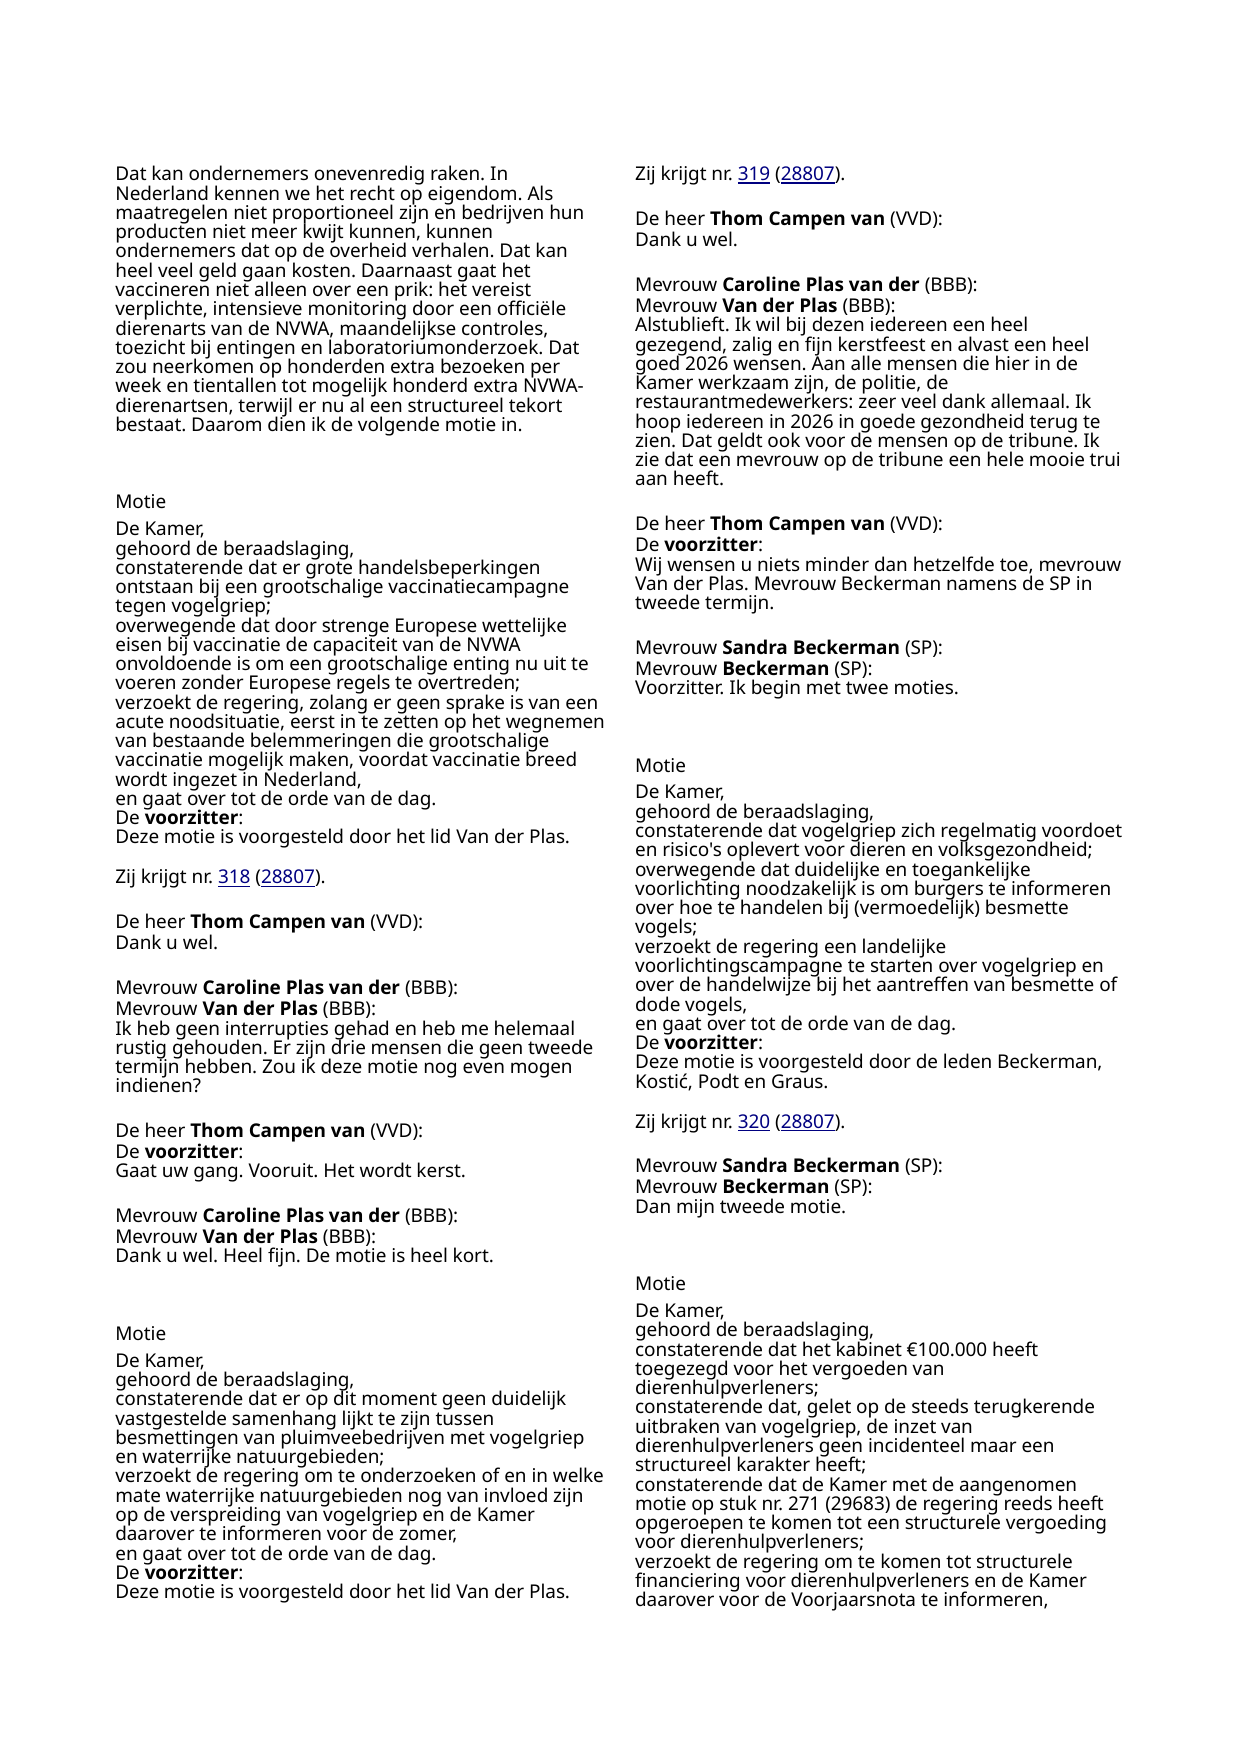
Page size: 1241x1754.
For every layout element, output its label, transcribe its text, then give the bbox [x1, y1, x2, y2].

text Zij krijgt nr. 318 (28807). [115, 868, 605, 888]
text De Kamer, [115, 520, 605, 539]
text Alstublieft. Ik wil bij dezen iedereen een heel gezegend, zalig en fijn kerstfeest en alvast een heel goed 2026 wensen. Aan alle mensen die hier in de Kamer werkzaam zijn, de politie, de restaurantmedewerkers: zeer veel dank allemaal. Ik hoop iedereen in 2026 in goede gezondheid terug te zien. Dat geldt ook voor de mensen op de tribune. Ik zie dat een mevrouw op de tribune een hele mooie trui aan heeft. [635, 316, 1125, 490]
text Dank u wel. Heel fijn. De motie is heel kort. [115, 1247, 605, 1267]
text Motie [115, 1320, 605, 1346]
text Ik heb geen interrupties gehad en heb me helemaal rustig gehouden. Er zijn drie mensen die geen tweede termijn hebben. Zou ik deze motie nog even mogen indienen? [115, 1019, 605, 1097]
text De Kamer, [115, 1352, 605, 1371]
text Deze motie is voorgesteld door de leden Beckerman, Kostić, Podt en Graus. [635, 1053, 1125, 1092]
text Deze motie is voorgesteld door het lid Van der Plas. [115, 828, 605, 848]
text Wij wensen u niets minder dan hetzelfde toe, mevrouw Van der Plas. Mevrouw Beckerman namens de SP in tweede termijn. [635, 556, 1125, 613]
text gehoord de beraadslaging, [635, 803, 1125, 822]
text De voorzitter: [115, 1564, 605, 1583]
text constaterende dat vogelgriep zich regelmatig voordoet en risico's oplevert voor dieren en volksgezondheid; [635, 822, 1125, 861]
text Mevrouw Beckerman (SP): [635, 1178, 1125, 1198]
text De voorzitter: [115, 1143, 605, 1162]
text Deze motie is voorgesteld door het lid Van der Plas. [115, 1583, 605, 1602]
text constaterende dat er grote handelsbeperkingen ontstaan bij een grootschalige vaccinatiecampagne tegen vogelgriep; [115, 559, 605, 617]
text Motie [635, 752, 1125, 778]
text Voorzitter. Ik begin met twee moties. [635, 679, 1125, 698]
text De voorzitter: [635, 1034, 1125, 1053]
text en gaat over tot de orde van de dag. [115, 1544, 605, 1564]
text Mevrouw Van der Plas (BBB): [115, 1228, 605, 1247]
text constaterende dat, gelet op de steeds terugkerende uitbraken van vogelgriep, de inzet van dierenhulpverleners geen incidenteel maar een structureel karakter heeft; [635, 1398, 1125, 1476]
text verzoekt de regering om te onderzoeken of en in welke mate waterrijke natuurgebieden nog van invloed zijn op de verspreiding van vogelgriep en de Kamer daarover te informeren voor de zomer, [115, 1467, 605, 1544]
text Mevrouw Van der Plas (BBB): [635, 297, 1125, 316]
text Mevrouw Caroline Plas van der (BBB): [115, 974, 605, 1000]
text verzoekt de regering een landelijke voorlichtingscampagne te starten over vogelgriep en over de handelwijze bij het aantreffen van besmette of dode vogels, [635, 938, 1125, 1015]
text Mevrouw Caroline Plas van der (BBB): [115, 1202, 605, 1228]
text gehoord de beraadslaging, [115, 1371, 605, 1390]
text De heer Thom Campen van (VVD): [635, 205, 1125, 231]
text De Kamer, [635, 783, 1125, 803]
text De voorzitter: [115, 809, 605, 828]
text Dan mijn tweede motie. [635, 1198, 1125, 1217]
text constaterende dat het kabinet €100.000 heeft toegezegd voor het vergoeden van dierenhulpverleners; [635, 1341, 1125, 1398]
text Motie [115, 488, 605, 514]
text en gaat over tot de orde van de dag. [635, 1015, 1125, 1034]
text Gaat uw gang. Vooruit. Het wordt kerst. [115, 1162, 605, 1182]
text De heer Thom Campen van (VVD): [635, 511, 1125, 536]
text Mevrouw Van der Plas (BBB): [115, 1000, 605, 1019]
text De heer Thom Campen van (VVD): [115, 1117, 605, 1143]
text Dank u wel. [635, 231, 1125, 250]
text Mevrouw Beckerman (SP): [635, 660, 1125, 679]
text De Kamer, [635, 1302, 1125, 1321]
text De voorzitter: [635, 536, 1125, 556]
text Motie [635, 1270, 1125, 1296]
text verzoekt de regering, zolang er geen sprake is van een acute noodsituatie, eerst in te zetten op het wegnemen van bestaande belemmeringen die grootschalige vaccinatie mogelijk maken, voordat vaccinatie breed wordt ingezet in Nederland, [115, 694, 605, 790]
text gehoord de beraadslaging, [635, 1321, 1125, 1341]
text overwegende dat door strenge Europese wettelijke eisen bij vaccinatie de capaciteit van de NVWA onvoldoende is om een grootschalige enting nu uit te voeren zonder Europese regels te overtreden; [115, 617, 605, 694]
text constaterende dat er op dit moment geen duidelijk vastgestelde samenhang lijkt te zijn tussen besmettingen van pluimveebedrijven met vogelgriep en waterrijke natuurgebieden; [115, 1390, 605, 1467]
text en gaat over tot de orde van de dag. [115, 790, 605, 809]
text gehoord de beraadslaging, [115, 539, 605, 559]
text Mevrouw Sandra Beckerman (SP): [635, 1153, 1125, 1178]
text Mevrouw Caroline Plas van der (BBB): [635, 271, 1125, 297]
text verzoekt de regering om te komen tot structurele financiering voor dierenhulpverleners en de Kamer daarover voor de Voorjaarsnota te informeren, [635, 1553, 1125, 1610]
text Dat kan ondernemers onevenredig raken. In Nederland kennen we het recht op eigendom. Als maatregelen niet proportioneel zijn en bedrijven hun producten niet meer kwijt kunnen, kunnen ondernemers dat op de overheid verhalen. Dat kan heel veel geld gaan kosten. Daarnaast gaat het vaccineren niet alleen over een prik: het vereist verplichte, intensieve monitoring door een officiële dierenarts van de NVWA, maandelijkse controles, toezicht bij entingen en laboratoriumonderzoek. Dat zou neerkomen op honderden extra bezoeken per week en tientallen tot mogelijk honderd extra NVWA-dierenartsen, terwijl er nu al een structureel tekort bestaat. Daarom dien ik de volgende motie in. [115, 165, 605, 435]
text Dank u wel. [115, 934, 605, 954]
text Zij krijgt nr. 319 (28807). [635, 165, 1125, 184]
text Mevrouw Sandra Beckerman (SP): [635, 634, 1125, 660]
text constaterende dat de Kamer met de aangenomen motie op stuk nr. 271 (29683) de regering reeds heeft opgeroepen te komen tot een structurele vergoeding voor dierenhulpverleners; [635, 1476, 1125, 1553]
text Zij krijgt nr. 320 (28807). [635, 1113, 1125, 1132]
text De heer Thom Campen van (VVD): [115, 909, 605, 934]
text overwegende dat duidelijke en toegankelijke voorlichting noodzakelijk is om burgers te informeren over hoe te handelen bij (vermoedelijk) besmette vogels; [635, 861, 1125, 938]
